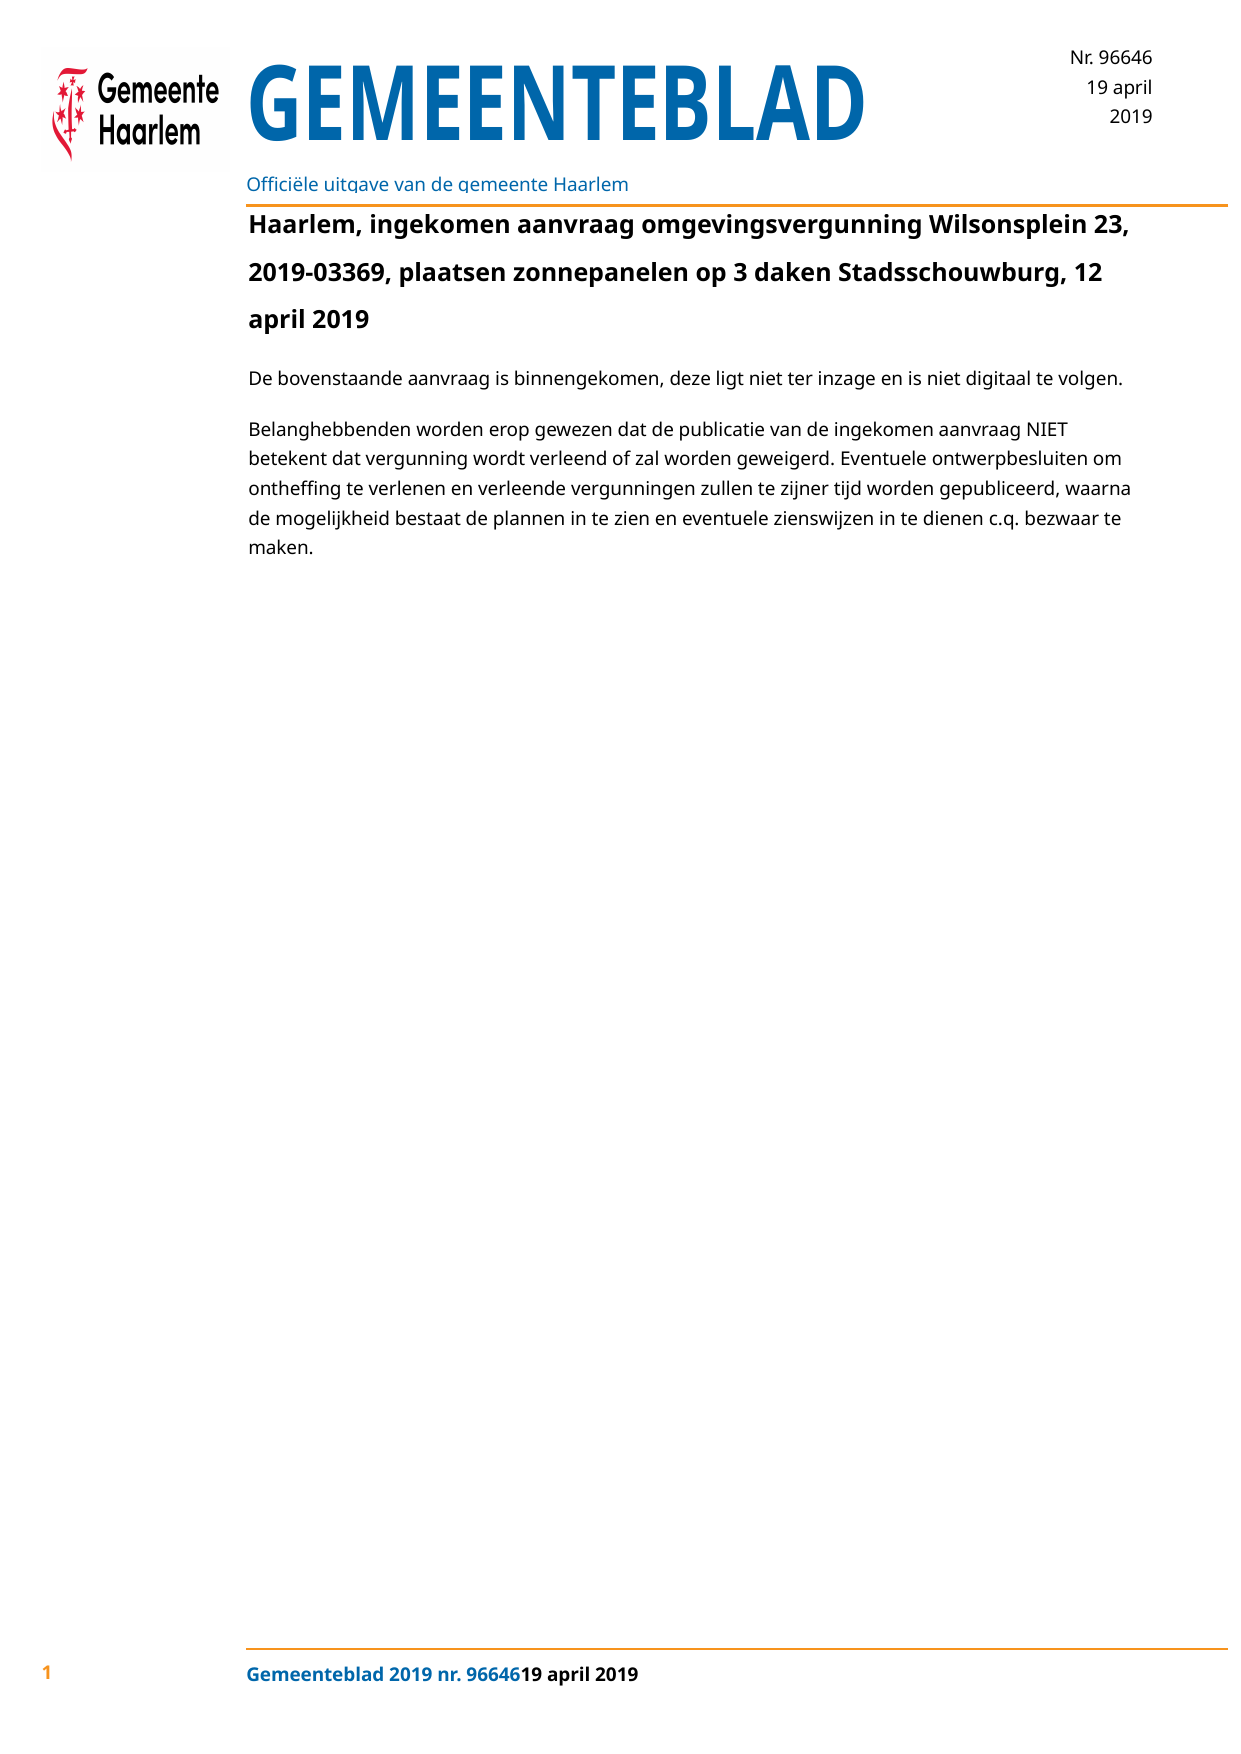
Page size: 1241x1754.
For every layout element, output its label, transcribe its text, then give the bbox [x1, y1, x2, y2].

text De bovenstaande aanvraag is binnengekomen, deze ligt niet ter inzage en is niet digitaal te volgen. [248, 366, 1152, 391]
text Haarlem, ingekomen aanvraag omgevingsvergunning Wilsonsplein 23, 2019-03369, plaatsen zonnepanelen op 3 daken Stadsschouwburg, 12 april 2019 [248, 207, 1152, 336]
picture [41, 47, 231, 172]
text Belanghebbenden worden erop gewezen dat de publicatie van de ingekomen aanvraag NIET betekent dat vergunning wordt verleend of zal worden geweigerd. Eventuele ontwerpbesluiten om ontheffing te verlenen en verleende vergunningen zullen te zijner tijd worden gepubliceerd, waarna de mogelijkheid bestaat de plannen in te zien en eventuele zienswijzen in te dienen c.q. bezwaar te maken. [248, 416, 1152, 560]
